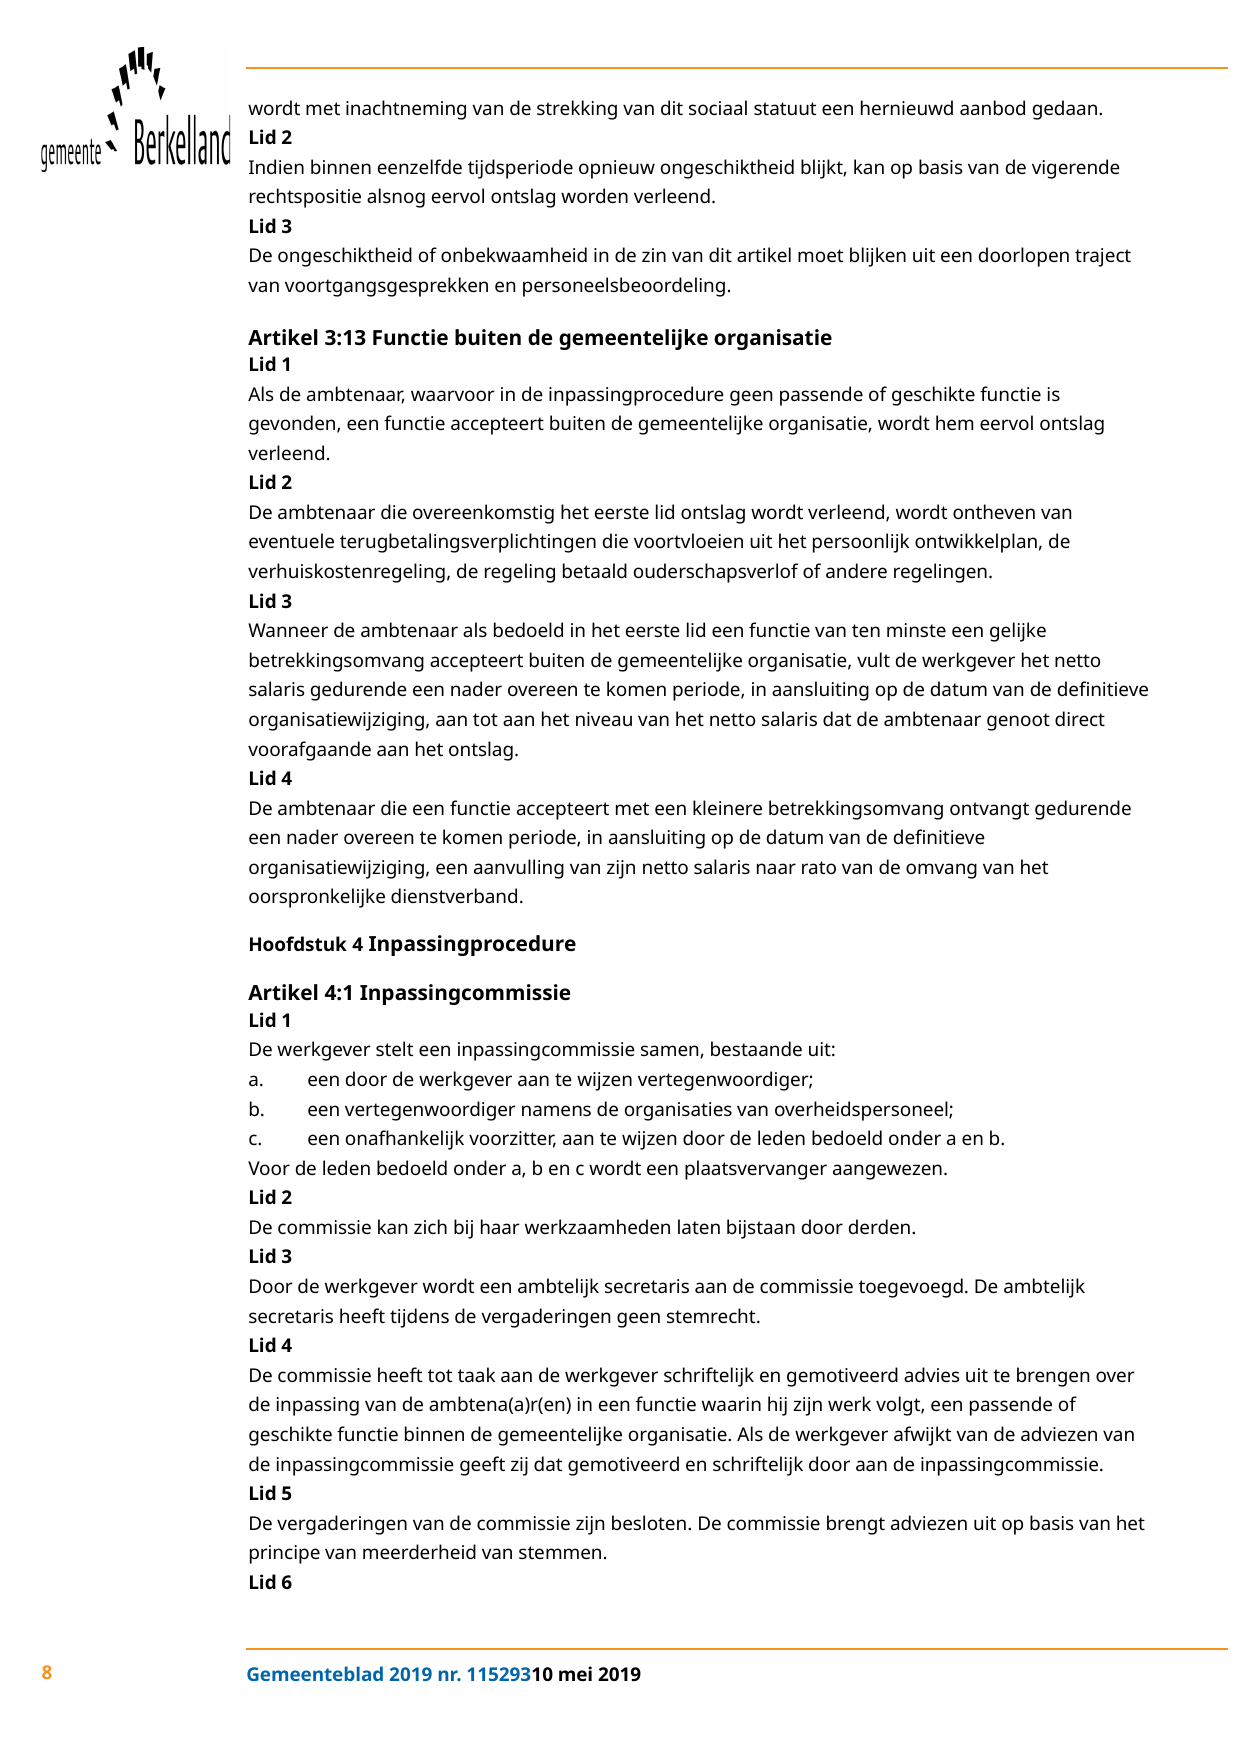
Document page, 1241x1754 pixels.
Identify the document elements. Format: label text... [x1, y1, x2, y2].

text Lid 6 [248, 1569, 1152, 1595]
text De vergaderingen van de commissie zijn besloten. De commissie brengt adviezen uit op basis van het principe van meerderheid van stemmen. [248, 1510, 1152, 1565]
text Lid 5 [248, 1480, 1152, 1506]
text De werkgever stelt een inpassingcommissie samen, bestaande uit: [248, 1037, 1152, 1062]
text De ongeschiktheid of onbekwaamheid in de zin van dit artikel moet blijken uit een doorlopen traject van voortgangsgesprekken en personeelsbeoordeling. [248, 243, 1152, 298]
text Als de ambtenaar, waarvoor in de inpassingprocedure geen passende of geschikte functie is gevonden, een functie accepteert buiten de gemeentelijke organisatie, wordt hem eervol ontslag verleend. [248, 381, 1152, 466]
text Wanneer de ambtenaar als bedoeld in het eerste lid een functie van ten minste een gelijke betrekkingsomvang accepteert buiten de gemeentelijke organisatie, vult de werkgever het netto salaris gedurende een nader overeen te komen periode, in aansluiting op de datum van de definitieve organisatiewijziging, aan tot aan het niveau van het netto salaris dat de ambtenaar genoot direct voorafgaande aan het ontslag. [248, 617, 1152, 761]
text Lid 4 [248, 1332, 1152, 1358]
list een onafhankelijk voorzitter, aan te wijzen door de leden bedoeld onder a en b. [248, 1125, 1152, 1151]
list een vertegenwoordiger namens de organisaties van overheidspersoneel; [248, 1096, 1152, 1121]
text Door de werkgever wordt een ambtelijk secretaris aan de commissie toegevoegd. De ambtelijk secretaris heeft tijdens de vergaderingen geen stemrecht. [248, 1273, 1152, 1328]
text De ambtenaar die een functie accepteert met een kleinere betrekkingsomvang ontvangt gedurende een nader overeen te komen periode, in aansluiting op de datum van de definitieve organisatiewijziging, een aanvulling van zijn netto salaris naar rato van de omvang van het oorspronkelijke dienstverband. [248, 795, 1152, 909]
list een door de werkgever aan te wijzen vertegenwoordiger; [248, 1066, 1152, 1092]
text Lid 3 [248, 588, 1152, 613]
text Lid 2 [248, 124, 1152, 150]
text Lid 3 [248, 1244, 1152, 1269]
text De ambtenaar die overeenkomstig het eerste lid ontslag wordt verleend, wordt ontheven van eventuele terugbetalingsverplichtingen die voortvloeien uit het persoonlijk ontwikkelplan, de verhuiskostenregeling, de regeling betaald ouderschapsverlof of andere regelingen. [248, 499, 1152, 584]
text wordt met inachtneming van de strekking van dit sociaal statuut een hernieuwd aanbod gedaan. [248, 95, 1152, 121]
text Indien binnen eenzelfde tijdsperiode opnieuw ongeschiktheid blijkt, kan op basis van de vigerende rechtspositie alsnog eervol ontslag worden verleend. [248, 154, 1152, 209]
text Lid 1 [248, 1007, 1152, 1033]
picture [41, 47, 231, 172]
text Lid 4 [248, 765, 1152, 791]
text Voor de leden bedoeld onder a, b en c wordt een plaatsvervanger aangewezen. [248, 1155, 1152, 1181]
text Artikel 3:13 Functie buiten de gemeentelijke organisatie [248, 323, 1152, 351]
text Lid 2 [248, 469, 1152, 495]
text Hoofdstuk 4 Inpassingprocedure [248, 929, 1152, 958]
text Lid 3 [248, 213, 1152, 239]
text De commissie kan zich bij haar werkzaamheden laten bijstaan door derden. [248, 1214, 1152, 1240]
text Lid 2 [248, 1184, 1152, 1210]
text De commissie heeft tot taak aan de werkgever schriftelijk en gemotiveerd advies uit te brengen over de inpassing van de ambtena(a)r(en) in een functie waarin hij zijn werk volgt, een passende of geschikte functie binnen de gemeentelijke organisatie. Als de werkgever afwijkt van de adviezen van de inpassingcommissie geeft zij dat gemotiveerd en schriftelijk door aan de inpassingcommissie. [248, 1362, 1152, 1476]
text Lid 1 [248, 351, 1152, 377]
text Artikel 4:1 Inpassingcommissie [248, 978, 1152, 1007]
